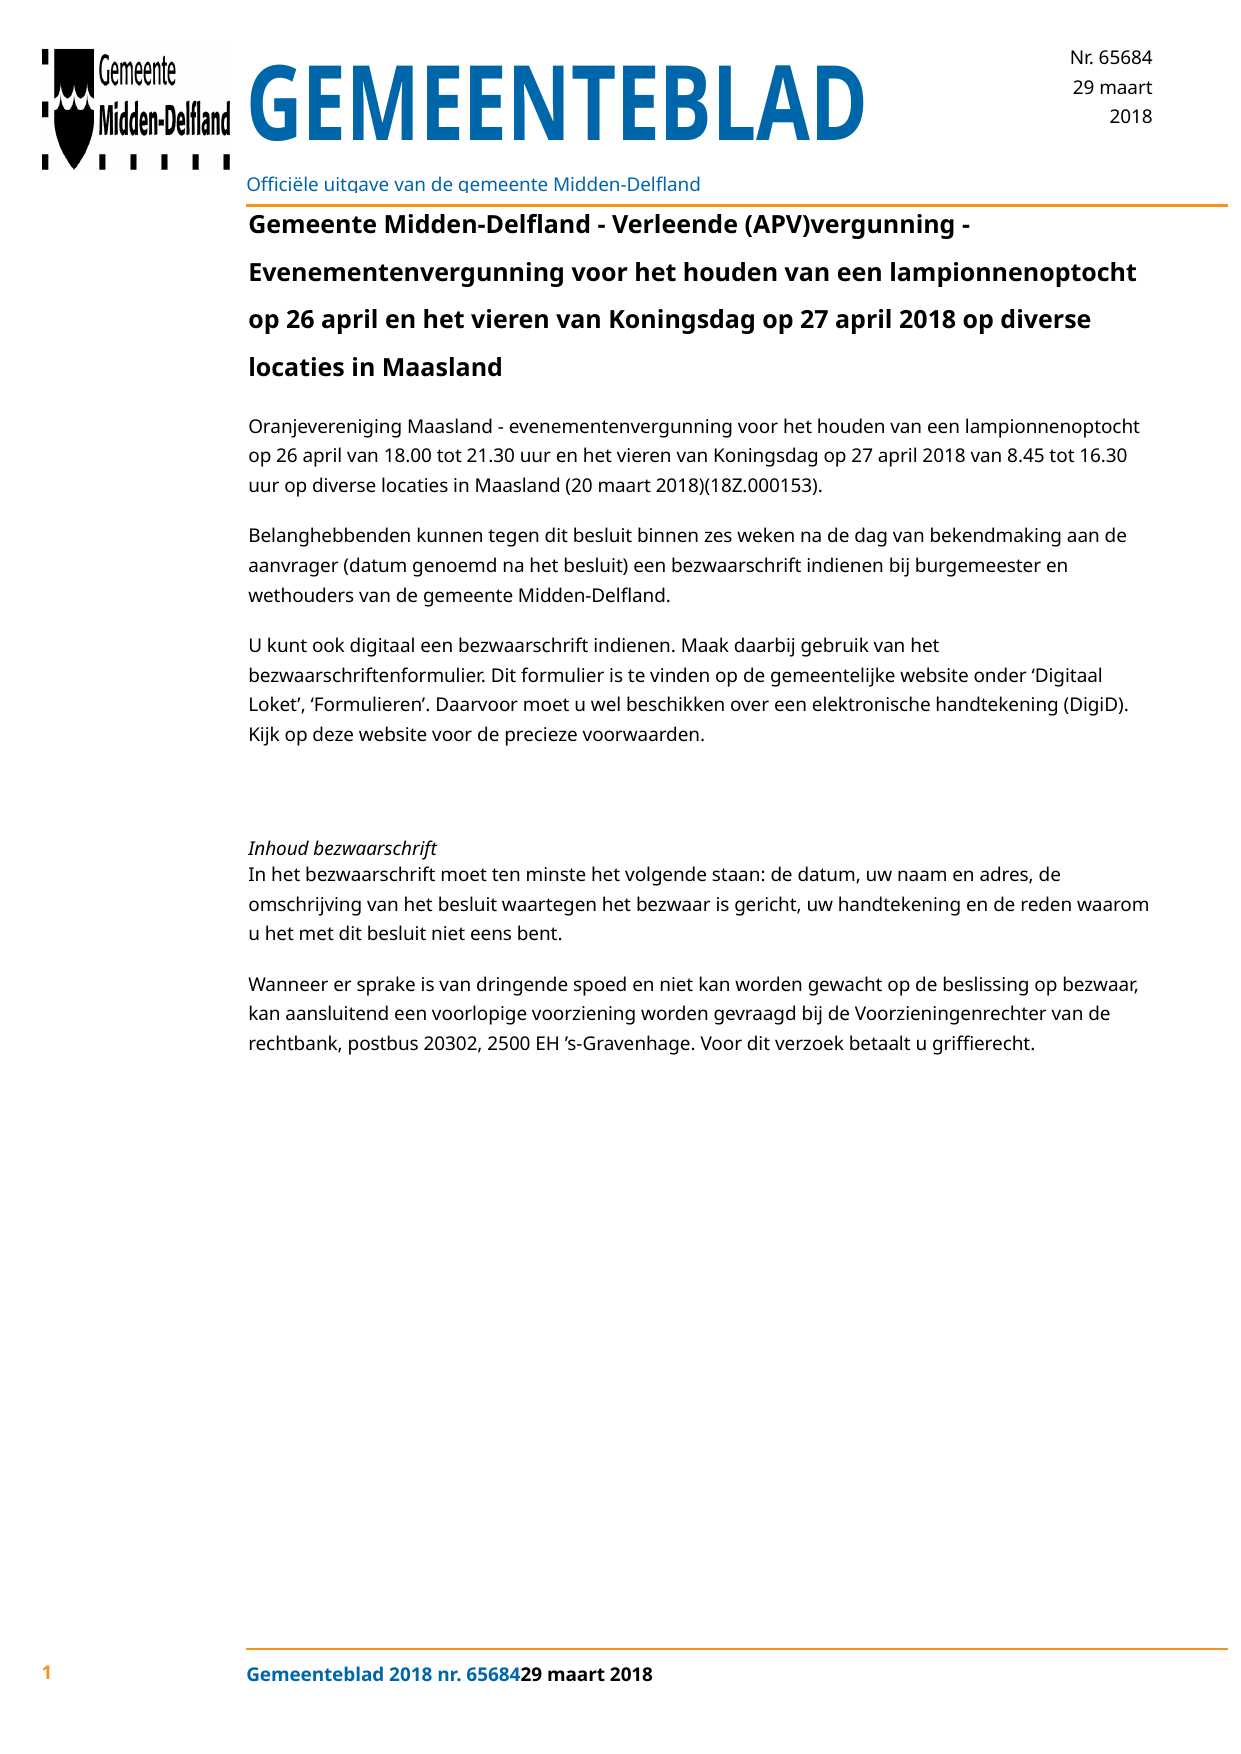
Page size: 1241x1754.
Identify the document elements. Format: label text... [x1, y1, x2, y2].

text Gemeente Midden-Delfland - Verleende (APV)vergunning - Evenementenvergunning voor het houden van een lampionnenoptocht op 26 april en het vieren van Koningsdag op 27 april 2018 op diverse locaties in Maasland [248, 207, 1152, 384]
text Belanghebbenden kunnen tegen dit besluit binnen zes weken na de dag van bekendmaking aan de aanvrager (datum genoemd na het besluit) een bezwaarschrift indienen bij burgemeester en wethouders van de gemeente Midden-Delfland. [248, 523, 1152, 608]
text Wanneer er sprake is van dringende spoed en niet kan worden gewacht op de beslissing op bezwaar, kan aansluitend een voorlopige voorziening worden gevraagd bij de Voorzieningenrechter van de rechtbank, postbus 20302, 2500 EH ’s-Gravenhage. Voor dit verzoek betaalt u griffierecht. [248, 971, 1152, 1056]
text Oranjevereniging Maasland - evenementenvergunning voor het houden van een lampionnenoptocht op 26 april van 18.00 tot 21.30 uur en het vieren van Koningsdag op 27 april 2018 van 8.45 tot 16.30 uur op diverse locaties in Maasland (20 maart 2018)(18Z.000153). [248, 413, 1152, 498]
text In het bezwaarschrift moet ten minste het volgende staan: de datum, uw naam en adres, de omschrijving van het besluit waartegen het bezwaar is gericht, uw handtekening en de reden waarom u het met dit besluit niet eens bent. [248, 861, 1152, 946]
text Inhoud bezwaarschrift [248, 835, 1152, 861]
picture [41, 47, 231, 172]
text U kunt ook digitaal een bezwaarschrift indienen. Maak daarbij gebruik van het bezwaarschriftenformulier. Dit formulier is te vinden op de gemeentelijke website onder ‘Digitaal Loket’, ‘Formulieren’. Daarvoor moet u wel beschikken over een elektronische handtekening (DigiD). Kijk op deze website voor de precieze voorwaarden. [248, 632, 1152, 747]
